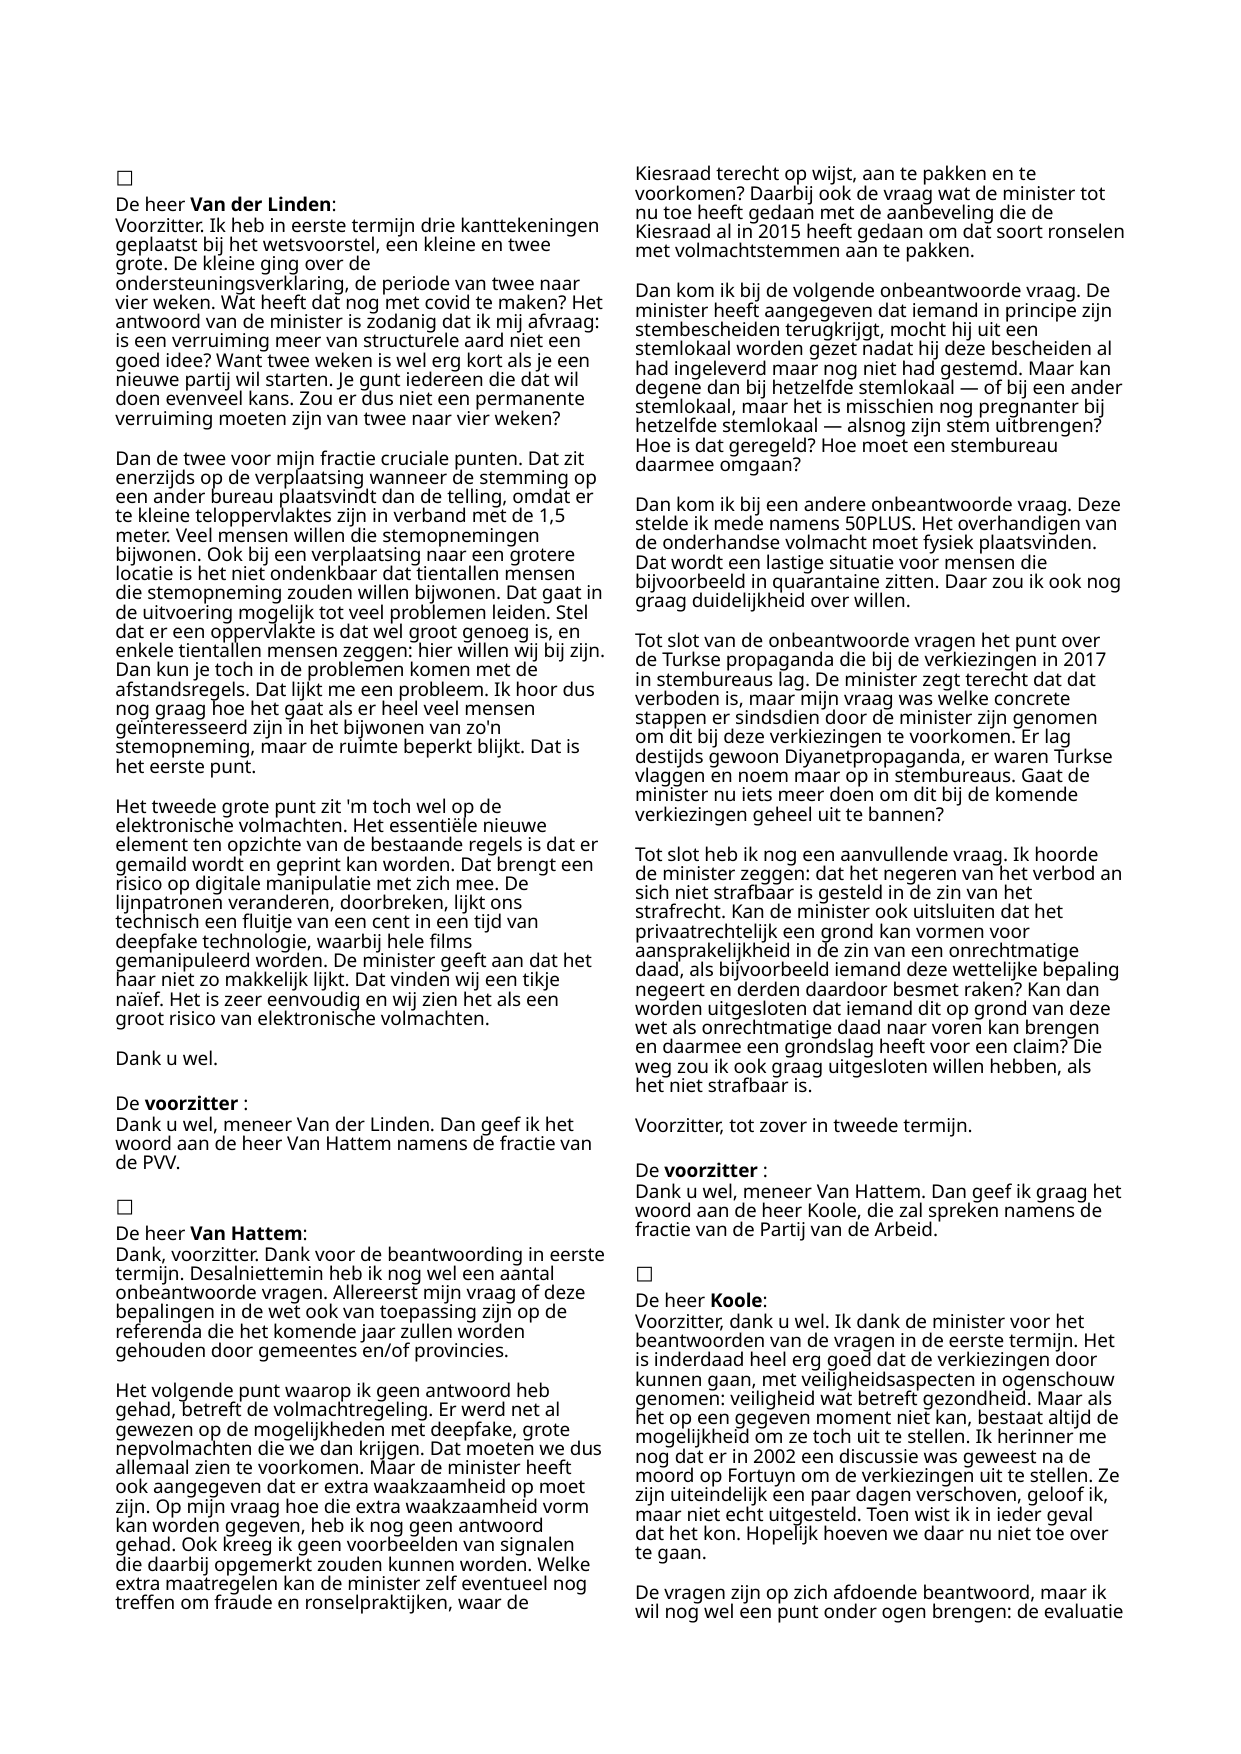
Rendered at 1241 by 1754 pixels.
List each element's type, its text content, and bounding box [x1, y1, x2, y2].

text Het volgende punt waarop ik geen antwoord heb gehad, betreft de volmachtregeling. Er werd net al gewezen op de mogelijkheden met deepfake, grote nepvolmachten die we dan krijgen. Dat moeten we dus allemaal zien te voorkomen. Maar de minister heeft ook aangegeven dat er extra waakzaamheid op moet zijn. Op mijn vraag hoe die extra waakzaamheid vorm kan worden gegeven, heb ik nog geen antwoord gehad. Ook kreeg ik geen voorbeelden van signalen die daarbij opgemerkt zouden kunnen worden. Welke extra maatregelen kan de minister zelf eventueel nog treffen om fraude en ronselpraktijken, waar de [115, 1382, 605, 1613]
text Dan kom ik bij een andere onbeantwoorde vraag. Deze stelde ik mede namens 50PLUS. Het overhandigen van de onderhandse volmacht moet fysiek plaatsvinden. Dat wordt een lastige situatie voor mensen die bijvoorbeeld in quarantaine zitten. Daar zou ik ook nog graag duidelijkheid over willen. [635, 496, 1125, 611]
text Voorzitter, dank u wel. Ik dank de minister voor het beantwoorden van de vragen in de eerste termijn. Het is inderdaad heel erg goed dat de verkiezingen door kunnen gaan, met veiligheidsaspecten in ogenschouw genomen: veiligheid wat betreft gezondheid. Maar als het op een gegeven moment niet kan, bestaat altijd de mogelijkheid om ze toch uit te stellen. Ik herinner me nog dat er in 2002 een discussie was geweest na de moord op Fortuyn om de verkiezingen uit te stellen. Ze zijn uiteindelijk een paar dagen verschoven, geloof ik, maar niet echt uitgesteld. Toen wist ik in ieder geval dat het kon. Hopelijk hoeven we daar nu niet toe over te gaan. [635, 1313, 1125, 1563]
text ⬜ [115, 1194, 605, 1220]
text Dank u wel, meneer Van der Linden. Dan geef ik het woord aan de heer Van Hattem namens de fractie van de PVV. [115, 1116, 605, 1173]
text Dank, voorzitter. Dank voor de beantwoording in eerste termijn. Desalniettemin heb ik nog wel een aantal onbeantwoorde vragen. Allereerst mijn vraag of deze bepalingen in de wet ook van toepassing zijn op de referenda die het komende jaar zullen worden gehouden door gemeentes en/of provincies. [115, 1246, 605, 1361]
text ⬜ [635, 1261, 1125, 1287]
text Kiesraad terecht op wijst, aan te pakken en te voorkomen? Daarbij ook de vraag wat de minister tot nu toe heeft gedaan met de aanbeveling die de Kiesraad al in 2015 heeft gedaan om dat soort ronselen met volmachtstemmen aan te pakken. [635, 165, 1125, 262]
text De voorzitter : [115, 1090, 605, 1116]
text De voorzitter : [635, 1157, 1125, 1183]
text De heer Koole: [635, 1287, 1125, 1313]
text Dan kom ik bij de volgende onbeantwoorde vraag. De minister heeft aangegeven dat iemand in principe zijn stembescheiden terugkrijgt, mocht hij uit een stemlokaal worden gezet nadat hij deze bescheiden al had ingeleverd maar nog niet had gestemd. Maar kan degene dan bij hetzelfde stemlokaal — of bij een ander stemlokaal, maar het is misschien nog pregnanter bij hetzelfde stemlokaal — alsnog zijn stem uitbrengen? Hoe is dat geregeld? Hoe moet een stembureau daarmee omgaan? [635, 282, 1125, 475]
text Dan de twee voor mijn fractie cruciale punten. Dat zit enerzijds op de verplaatsing wanneer de stemming op een ander bureau plaatsvindt dan de telling, omdat er te kleine teloppervlaktes zijn in verband met de 1,5 meter. Veel mensen willen die stemopnemingen bijwonen. Ook bij een verplaatsing naar een grotere locatie is het niet ondenkbaar dat tientallen mensen die stemopneming zouden willen bijwonen. Dat gaat in de uitvoering mogelijk tot veel problemen leiden. Stel dat er een oppervlakte is dat wel groot genoeg is, en enkele tientallen mensen zeggen: hier willen wij bij zijn. Dan kun je toch in de problemen komen met de afstandsregels. Dat lijkt me een probleem. Ik hoor dus nog graag hoe het gaat als er heel veel mensen geïnteresseerd zijn in het bijwonen van zo'n stemopneming, maar de ruimte beperkt blijkt. Dat is het eerste punt. [115, 449, 605, 777]
text Tot slot van de onbeantwoorde vragen het punt over de Turkse propaganda die bij de verkiezingen in 2017 in stembureaus lag. De minister zegt terecht dat dat verboden is, maar mijn vraag was welke concrete stappen er sindsdien door de minister zijn genomen om dit bij deze verkiezingen te voorkomen. Er lag destijds gewoon Diyanetpropaganda, er waren Turkse vlaggen en noem maar op in stembureaus. Gaat de minister nu iets meer doen om dit bij de komende verkiezingen geheel uit te bannen? [635, 632, 1125, 825]
text Dank u wel. [115, 1050, 605, 1069]
text De vragen zijn op zich afdoende beantwoord, maar ik wil nog wel een punt onder ogen brengen: de evaluatie [635, 1584, 1125, 1623]
text Dank u wel, meneer Van Hattem. Dan geef ik graag het woord aan de heer Koole, die zal spreken namens de fractie van de Partij van de Arbeid. [635, 1183, 1125, 1241]
text De heer Van der Linden: [115, 191, 605, 217]
text Voorzitter, tot zover in tweede termijn. [635, 1117, 1125, 1136]
text Tot slot heb ik nog een aanvullende vraag. Ik hoorde de minister zeggen: dat het negeren van het verbod an sich niet strafbaar is gesteld in de zin van het strafrecht. Kan de minister ook uitsluiten dat het privaatrechtelijk een grond kan vormen voor aansprakelijkheid in de zin van een onrechtmatige daad, als bijvoorbeeld iemand deze wettelijke bepaling negeert en derden daardoor besmet raken? Kan dan worden uitgesloten dat iemand dit op grond van deze wet als onrechtmatige daad naar voren kan brengen en daarmee een grondslag heeft voor een claim? Die weg zou ik ook graag uitgesloten willen hebben, als het niet strafbaar is. [635, 846, 1125, 1096]
text ⬜ [115, 165, 605, 191]
text De heer Van Hattem: [115, 1220, 605, 1246]
text Het tweede grote punt zit 'm toch wel op de elektronische volmachten. Het essentiële nieuwe element ten opzichte van de bestaande regels is dat er gemaild wordt en geprint kan worden. Dat brengt een risico op digitale manipulatie met zich mee. De lijnpatronen veranderen, doorbreken, lijkt ons technisch een fluitje van een cent in een tijd van deepfake technologie, waarbij hele films gemanipuleerd worden. De minister geeft aan dat het haar niet zo makkelijk lijkt. Dat vinden wij een tikje naïef. Het is zeer eenvoudig en wij zien het als een groot risico van elektronische volmachten. [115, 798, 605, 1029]
text Voorzitter. Ik heb in eerste termijn drie kanttekeningen geplaatst bij het wetsvoorstel, een kleine en twee grote. De kleine ging over de ondersteuningsverklaring, de periode van twee naar vier weken. Wat heeft dat nog met covid te maken? Het antwoord van de minister is zodanig dat ik mij afvraag: is een verruiming meer van structurele aard niet een goed idee? Want twee weken is wel erg kort als je een nieuwe partij wil starten. Je gunt iedereen die dat wil doen evenveel kans. Zou er dus niet een permanente verruiming moeten zijn van twee naar vier weken? [115, 217, 605, 429]
